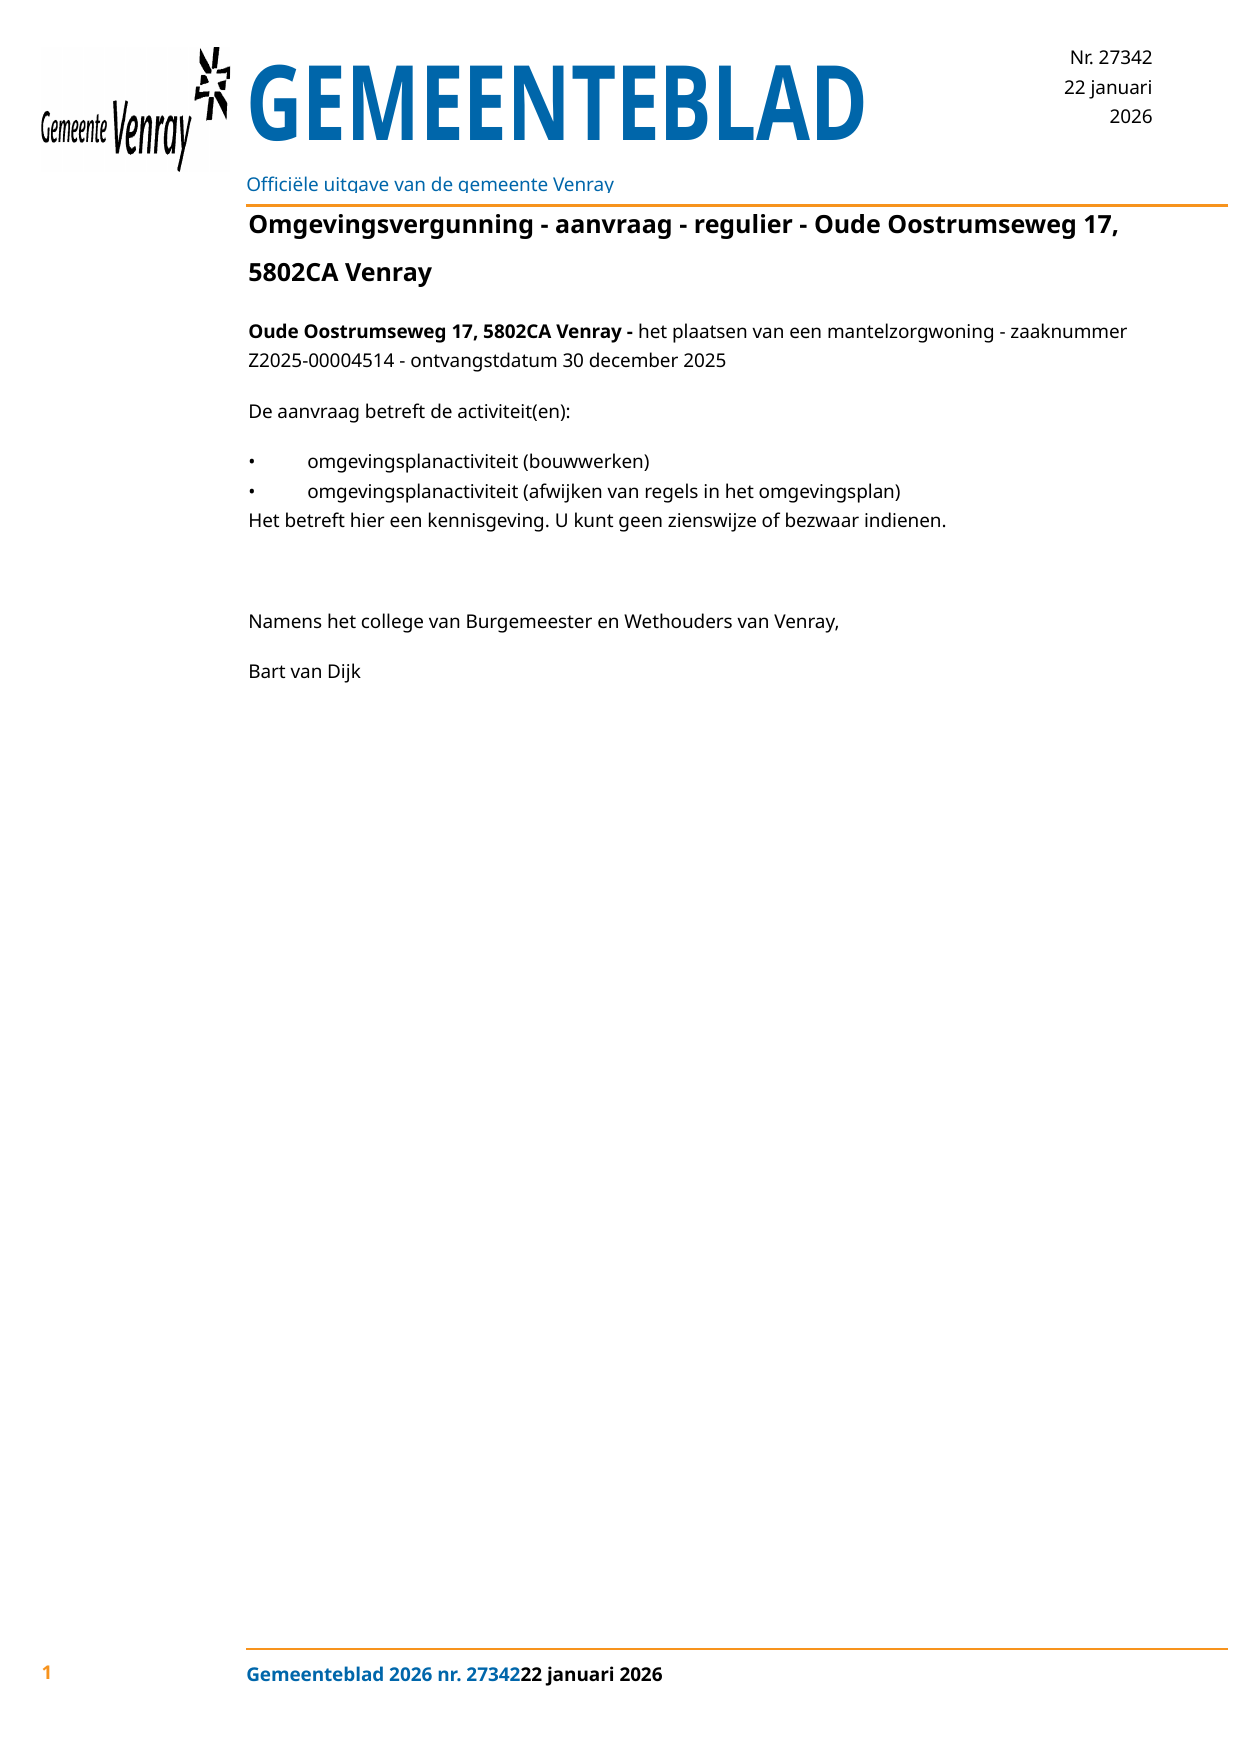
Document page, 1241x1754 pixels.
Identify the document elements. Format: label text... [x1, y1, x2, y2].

text Namens het college van Burgemeester en Wethouders van Venray, [248, 608, 1152, 634]
text Het betreft hier een kennisgeving. U kunt geen zienswijze of bezwaar indienen. [248, 507, 1152, 533]
text Bart van Dijk [248, 659, 1152, 684]
picture [41, 47, 231, 172]
list omgevingsplanactiviteit (afwijken van regels in het omgevingsplan) [248, 478, 1152, 504]
list omgevingsplanactiviteit (bouwwerken) [248, 448, 1152, 474]
text Omgevingsvergunning - aanvraag - regulier - Oude Oostrumseweg 17, 5802CA Venray [248, 207, 1152, 288]
text De aanvraag betreft de activiteit(en): [248, 398, 1152, 424]
text Oude Oostrumseweg 17, 5802CA Venray - het plaatsen van een mantelzorgwoning - zaaknummer Z2025-00004514 - ontvangstdatum 30 december 2025 [248, 318, 1152, 373]
